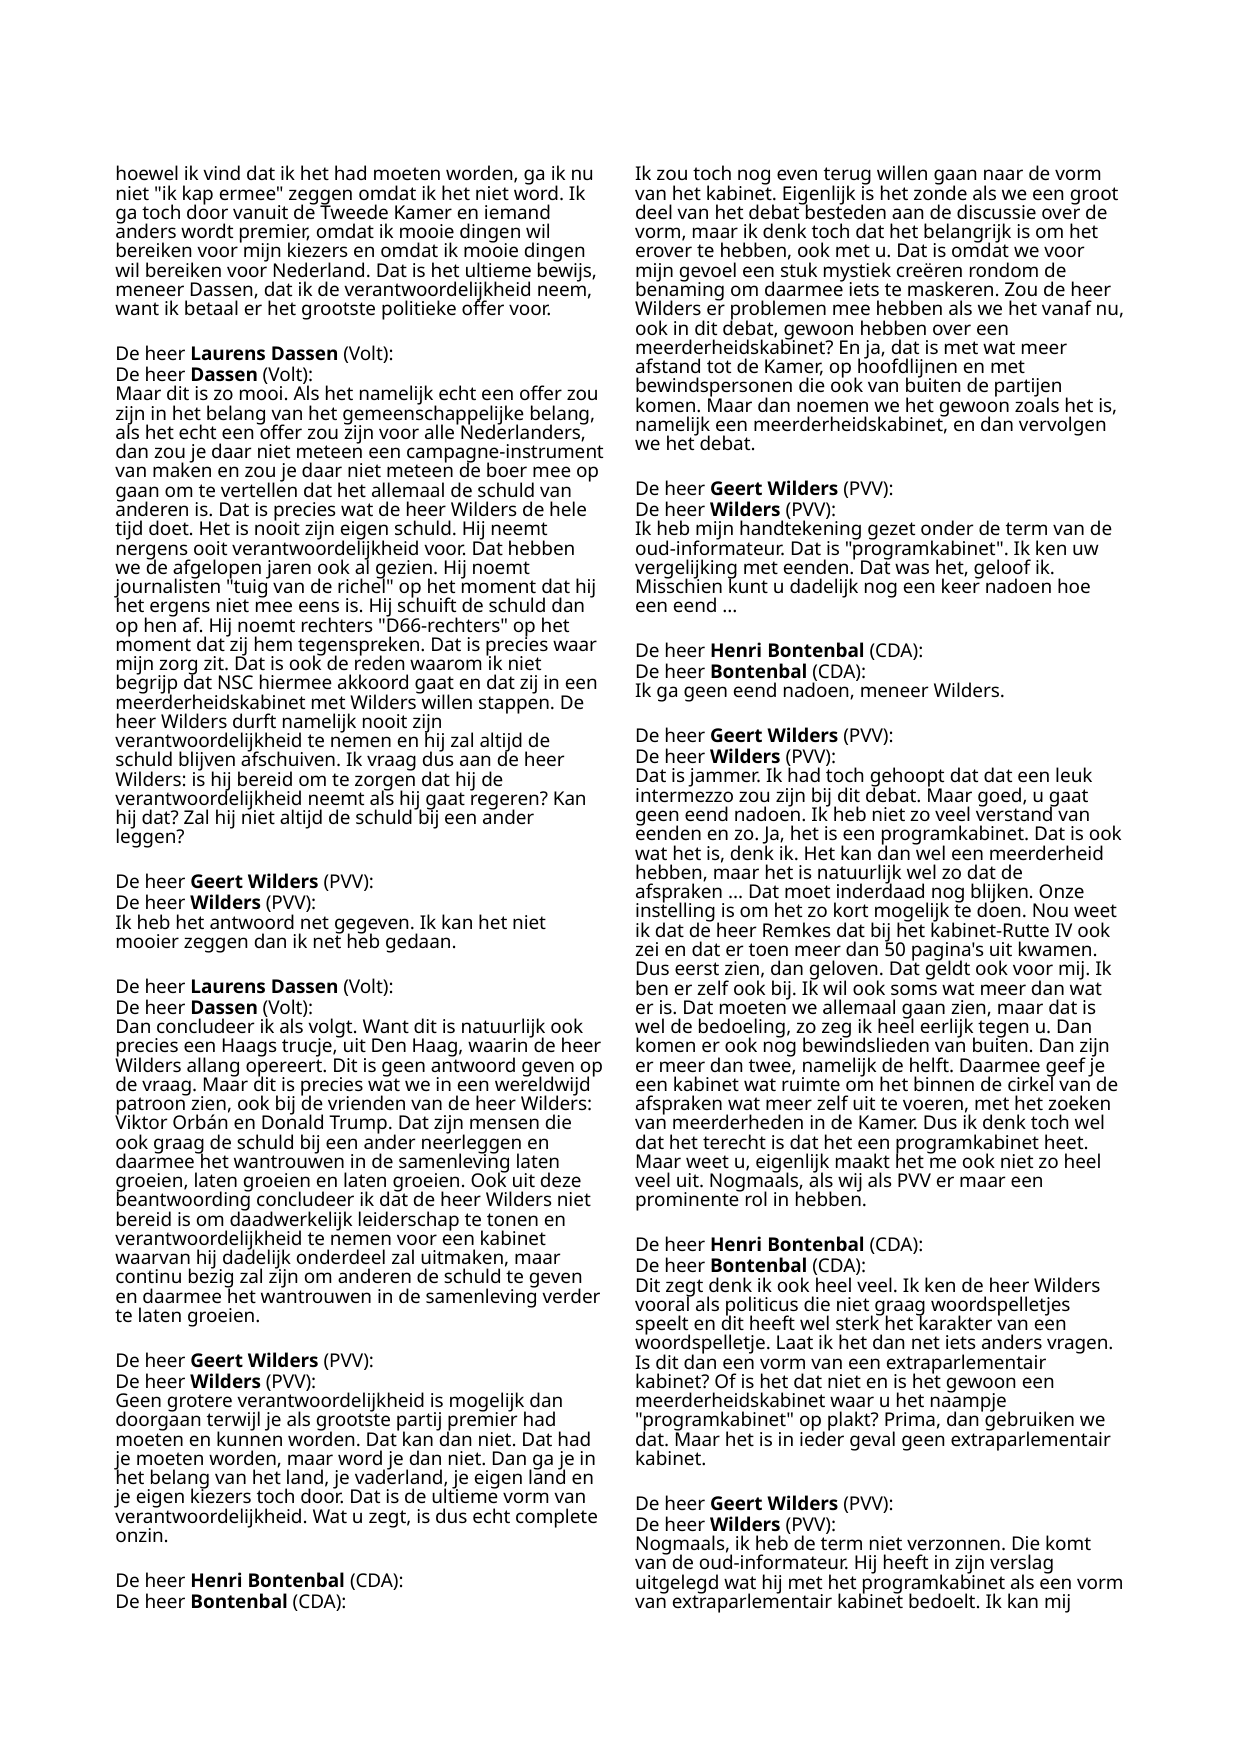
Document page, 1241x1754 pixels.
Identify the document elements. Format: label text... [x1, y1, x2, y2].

text De heer Geert Wilders (PVV): [115, 869, 605, 894]
text De heer Bontenbal (CDA): [635, 1257, 1125, 1277]
text Geen grotere verantwoordelijkheid is mogelijk dan doorgaan terwijl je als grootste partij premier had moeten en kunnen worden. Dat kan dan niet. Dat had je moeten worden, maar word je dan niet. Dan ga je in het belang van het land, je vaderland, je eigen land en je eigen kiezers toch door. Dat is de ultieme vorm van verantwoordelijkheid. Wat u zegt, is dus echt complete onzin. [115, 1392, 605, 1546]
text De heer Geert Wilders (PVV): [115, 1347, 605, 1373]
text De heer Wilders (PVV): [635, 501, 1125, 520]
text Ik heb mijn handtekening gezet onder de term van de oud-informateur. Dat is "programkabinet". Ik ken uw vergelijking met eenden. Dat was het, geloof ik. Misschien kunt u dadelijk nog een keer nadoen hoe een eend ... [635, 520, 1125, 617]
text Ik heb het antwoord net gegeven. Ik kan het niet mooier zeggen dan ik net heb gedaan. [115, 914, 605, 952]
text De heer Dassen (Volt): [115, 366, 605, 385]
text De heer Wilders (PVV): [635, 748, 1125, 767]
text De heer Geert Wilders (PVV): [635, 475, 1125, 501]
text hoewel ik vind dat ik het had moeten worden, ga ik nu niet "ik kap ermee" zeggen omdat ik het niet word. Ik ga toch door vanuit de Tweede Kamer en iemand anders wordt premier, omdat ik mooie dingen wil bereiken voor mijn kiezers en omdat ik mooie dingen wil bereiken voor Nederland. Dat is het ultieme bewijs, meneer Dassen, dat ik de verantwoordelijkheid neem, want ik betaal er het grootste politieke offer voor. [115, 165, 605, 319]
text Maar dit is zo mooi. Als het namelijk echt een offer zou zijn in het belang van het gemeenschappelijke belang, als het echt een offer zou zijn voor alle Nederlanders, dan zou je daar niet meteen een campagne-instrument van maken en zou je daar niet meteen de boer mee op gaan om te vertellen dat het allemaal de schuld van anderen is. Dat is precies wat de heer Wilders de hele tijd doet. Het is nooit zijn eigen schuld. Hij neemt nergens ooit verantwoordelijkheid voor. Dat hebben we de afgelopen jaren ook al gezien. Hij noemt journalisten "tuig van de richel" op het moment dat hij het ergens niet mee eens is. Hij schuift de schuld dan op hen af. Hij noemt rechters "D66-rechters" op het moment dat zij hem tegenspreken. Dat is precies waar mijn zorg zit. Dat is ook de reden waarom ik niet begrijp dat NSC hiermee akkoord gaat en dat zij in een meerderheidskabinet met Wilders willen stappen. De heer Wilders durft namelijk nooit zijn verantwoordelijkheid te nemen en hij zal altijd de schuld blijven afschuiven. Ik vraag dus aan de heer Wilders: is hij bereid om te zorgen dat hij de verantwoordelijkheid neemt als hij gaat regeren? Kan hij dat? Zal hij niet altijd de schuld bij een ander leggen? [115, 385, 605, 848]
text De heer Laurens Dassen (Volt): [115, 973, 605, 999]
text Dat is jammer. Ik had toch gehoopt dat dat een leuk intermezzo zou zijn bij dit debat. Maar goed, u gaat geen eend nadoen. Ik heb niet zo veel verstand van eenden en zo. Ja, het is een programkabinet. Dat is ook wat het is, denk ik. Het kan dan wel een meerderheid hebben, maar het is natuurlijk wel zo dat de afspraken ... Dat moet inderdaad nog blijken. Onze instelling is om het zo kort mogelijk te doen. Nou weet ik dat de heer Remkes dat bij het kabinet-Rutte IV ook zei en dat er toen meer dan 50 pagina's uit kwamen. Dus eerst zien, dan geloven. Dat geldt ook voor mij. Ik ben er zelf ook bij. Ik wil ook soms wat meer dan wat er is. Dat moeten we allemaal gaan zien, maar dat is wel de bedoeling, zo zeg ik heel eerlijk tegen u. Dan komen er ook nog bewindslieden van buiten. Dan zijn er meer dan twee, namelijk de helft. Daarmee geef je een kabinet wat ruimte om het binnen de cirkel van de afspraken wat meer zelf uit te voeren, met het zoeken van meerderheden in de Kamer. Dus ik denk toch wel dat het terecht is dat het een programkabinet heet. Maar weet u, eigenlijk maakt het me ook niet zo heel veel uit. Nogmaals, als wij als PVV er maar een prominente rol in hebben. [635, 767, 1125, 1211]
text De heer Geert Wilders (PVV): [635, 722, 1125, 748]
text De heer Henri Bontenbal (CDA): [115, 1567, 605, 1593]
text De heer Geert Wilders (PVV): [635, 1490, 1125, 1516]
text De heer Bontenbal (CDA): [635, 663, 1125, 682]
text De heer Wilders (PVV): [115, 894, 605, 914]
text De heer Bontenbal (CDA): [115, 1593, 605, 1612]
text De heer Wilders (PVV): [635, 1516, 1125, 1535]
text Nogmaals, ik heb de term niet verzonnen. Die komt van de oud-informateur. Hij heeft in zijn verslag uitgelegd wat hij met het programkabinet als een vorm van extraparlementair kabinet bedoelt. Ik kan mij [635, 1535, 1125, 1612]
text Dit zegt denk ik ook heel veel. Ik ken de heer Wilders vooral als politicus die niet graag woordspelletjes speelt en dit heeft wel sterk het karakter van een woordspelletje. Laat ik het dan net iets anders vragen. Is dit dan een vorm van een extraparlementair kabinet? Of is het dat niet en is het gewoon een meerderheidskabinet waar u het naampje "programkabinet" op plakt? Prima, dan gebruiken we dat. Maar het is in ieder geval geen extraparlementair kabinet. [635, 1277, 1125, 1469]
text Dan concludeer ik als volgt. Want dit is natuurlijk ook precies een Haags trucje, uit Den Haag, waarin de heer Wilders allang opereert. Dit is geen antwoord geven op de vraag. Maar dit is precies wat we in een wereldwijd patroon zien, ook bij de vrienden van de heer Wilders: Viktor Orbán en Donald Trump. Dat zijn mensen die ook graag de schuld bij een ander neerleggen en daarmee het wantrouwen in de samenleving laten groeien, laten groeien en laten groeien. Ook uit deze beantwoording concludeer ik dat de heer Wilders niet bereid is om daadwerkelijk leiderschap te tonen en verantwoordelijkheid te nemen voor een kabinet waarvan hij dadelijk onderdeel zal uitmaken, maar continu bezig zal zijn om anderen de schuld te geven en daarmee het wantrouwen in de samenleving verder te laten groeien. [115, 1018, 605, 1326]
text De heer Wilders (PVV): [115, 1373, 605, 1392]
text De heer Dassen (Volt): [115, 999, 605, 1018]
text Ik ga geen eend nadoen, meneer Wilders. [635, 682, 1125, 702]
text De heer Laurens Dassen (Volt): [115, 340, 605, 366]
text De heer Henri Bontenbal (CDA): [635, 1232, 1125, 1257]
text De heer Henri Bontenbal (CDA): [635, 637, 1125, 663]
text Ik zou toch nog even terug willen gaan naar de vorm van het kabinet. Eigenlijk is het zonde als we een groot deel van het debat besteden aan de discussie over de vorm, maar ik denk toch dat het belangrijk is om het erover te hebben, ook met u. Dat is omdat we voor mijn gevoel een stuk mystiek creëren rondom de benaming om daarmee iets te maskeren. Zou de heer Wilders er problemen mee hebben als we het vanaf nu, ook in dit debat, gewoon hebben over een meerderheidskabinet? En ja, dat is met wat meer afstand tot de Kamer, op hoofdlijnen en met bewindspersonen die ook van buiten de partijen komen. Maar dan noemen we het gewoon zoals het is, namelijk een meerderheidskabinet, en dan vervolgen we het debat. [635, 165, 1125, 454]
